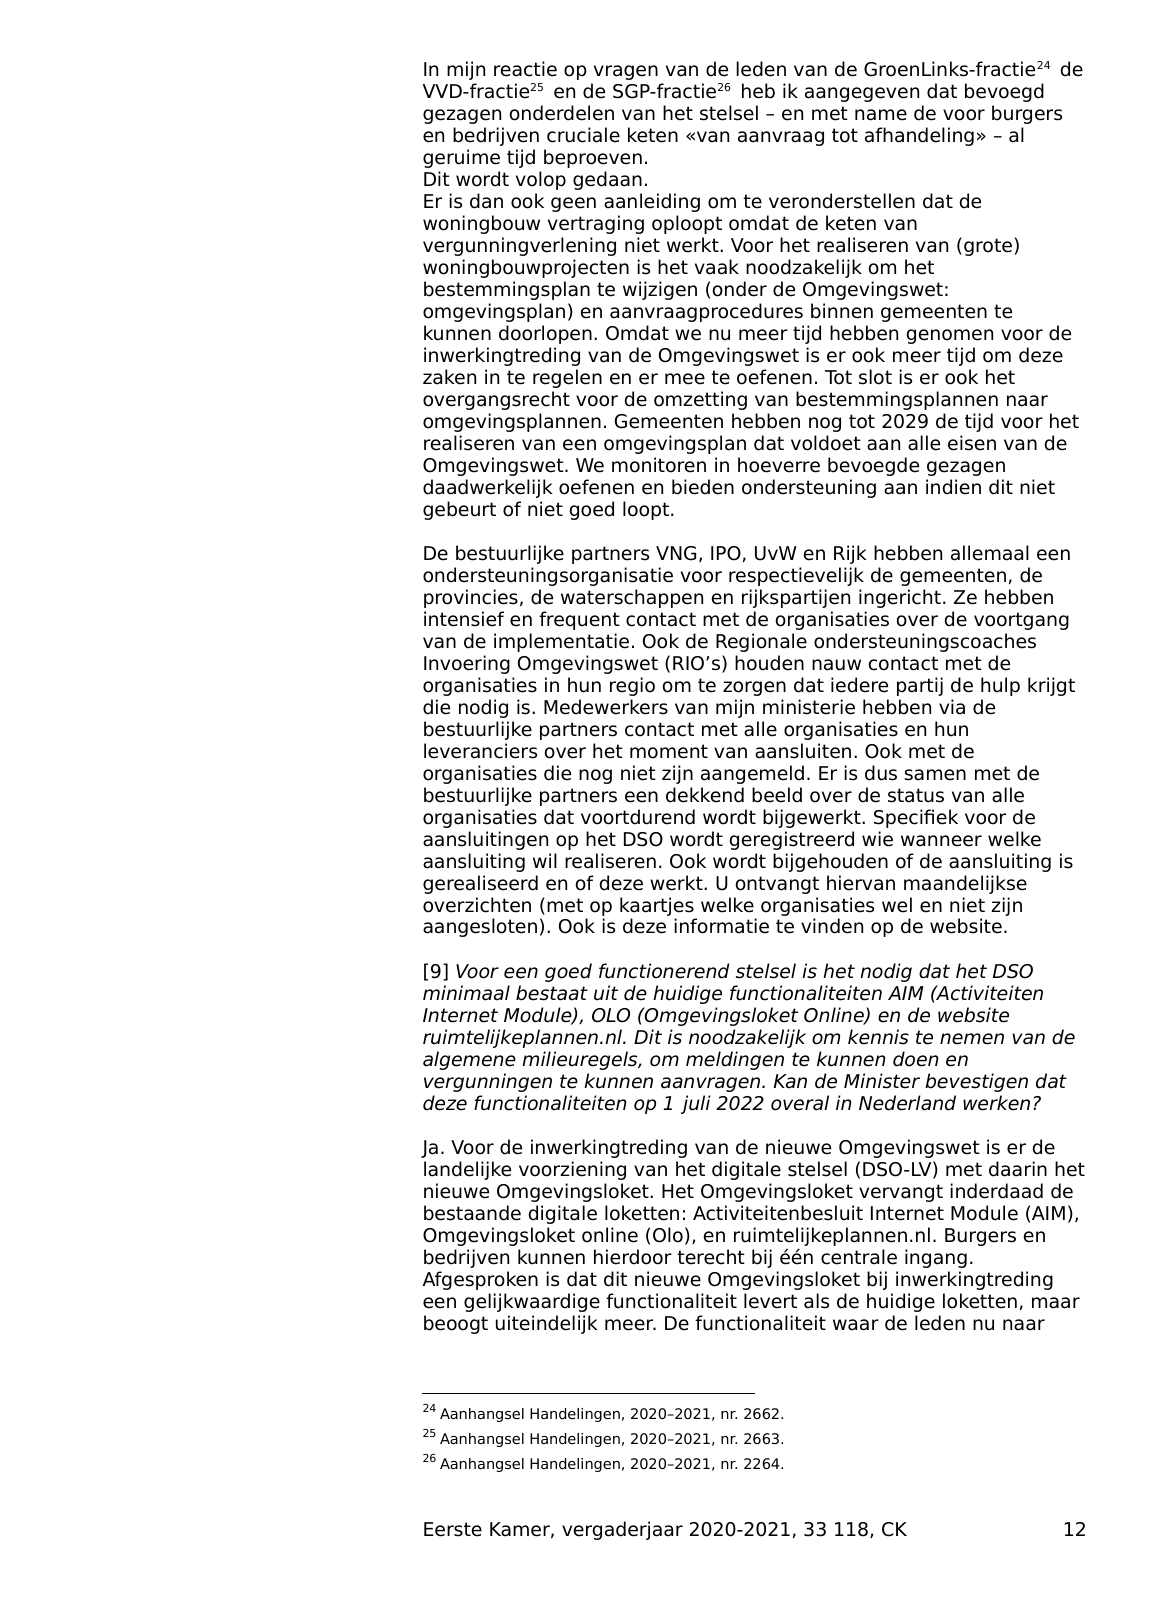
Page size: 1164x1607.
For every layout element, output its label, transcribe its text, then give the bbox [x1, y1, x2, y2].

text [9] Voor een goed functionerend stelsel is het nodig dat het DSO minimaal bestaat uit de huidige functionaliteiten AIM (Activiteiten Internet Module), OLO (Omgevingsloket Online) en de website ruimtelijkeplannen.nl. Dit is noodzakelijk om kennis te nemen van de algemene milieuregels, om meldingen te kunnen doen en vergunningen te kunnen aanvragen. Kan de Minister bevestigen dat deze functionaliteiten op 1 juli 2022 overal in Nederland werken? [422, 961, 1087, 1114]
text Ja. Voor de inwerkingtreding van de nieuwe Omgevingswet is er de landelijke voorziening van het digitale stelsel (DSO-LV) met daarin het nieuwe Omgevingsloket. Het Omgevingsloket vervangt inderdaad de bestaande digitale loketten: Activiteitenbesluit Internet Module (AIM), Omgevingsloket online (Olo), en ruimtelijkeplannen.nl. Burgers en bedrijven kunnen hierdoor terecht bij één centrale ingang. Afgesproken is dat dit nieuwe Omgevingsloket bij inwerkingtreding een gelijkwaardige functionaliteit levert als de huidige loketten, maar beoogt uiteindelijk meer. De functionaliteit waar de leden nu naar [422, 1137, 1087, 1334]
text Dit wordt volop gedaan. [422, 169, 1087, 191]
text De bestuurlijke partners VNG, IPO, UvW en Rijk hebben allemaal een ondersteuningsorganisatie voor respectievelijk de gemeenten, de provincies, de waterschappen en rijkspartijen ingericht. Ze hebben intensief en frequent contact met de organisaties over de voortgang van de implementatie. Ook de Regionale ondersteuningscoaches Invoering Omgevingswet (RIO’s) houden nauw contact met de organisaties in hun regio om te zorgen dat iedere partij de hulp krijgt die nodig is. Medewerkers van mijn ministerie hebben via de bestuurlijke partners contact met alle organisaties en hun leveranciers over het moment van aansluiten. Ook met de organisaties die nog niet zijn aangemeld. Er is dus samen met de bestuurlijke partners een dekkend beeld over de status van alle organisaties dat voortdurend wordt bijgewerkt. Specifiek voor de aansluitingen op het DSO wordt geregistreerd wie wanneer welke aansluiting wil realiseren. Ook wordt bijgehouden of de aansluiting is gerealiseerd en of deze werkt. U ontvangt hiervan maandelijkse overzichten (met op kaartjes welke organisaties wel en niet zijn aangesloten). Ook is deze informatie te vinden op de website. [422, 543, 1087, 938]
text Aanhangsel Handelingen, 2020–2021, nr. 2662. [422, 1402, 1087, 1424]
text Aanhangsel Handelingen, 2020–2021, nr. 2663. [422, 1427, 1087, 1449]
text In mijn reactie op vragen van de leden van de GroenLinks-fractie de VVD-fractie en de SGP-fractie heb ik aangegeven dat bevoegd gezagen onderdelen van het stelsel – en met name de voor burgers en bedrijven cruciale keten «van aanvraag tot afhandeling» – al geruime tijd beproeven. [422, 59, 1087, 169]
text Aanhangsel Handelingen, 2020–2021, nr. 2264. [422, 1452, 1087, 1474]
text Er is dan ook geen aanleiding om te veronderstellen dat de woningbouw vertraging oploopt omdat de keten van vergunningverlening niet werkt. Voor het realiseren van (grote) woningbouwprojecten is het vaak noodzakelijk om het bestemmingsplan te wijzigen (onder de Omgevingswet: omgevingsplan) en aanvraagprocedures binnen gemeenten te kunnen doorlopen. Omdat we nu meer tijd hebben genomen voor de inwerkingtreding van de Omgevingswet is er ook meer tijd om deze zaken in te regelen en er mee te oefenen. Tot slot is er ook het overgangsrecht voor de omzetting van bestemmingsplannen naar omgevingsplannen. Gemeenten hebben nog tot 2029 de tijd voor het realiseren van een omgevingsplan dat voldoet aan alle eisen van de Omgevingswet. We monitoren in hoeverre bevoegde gezagen daadwerkelijk oefenen en bieden ondersteuning aan indien dit niet gebeurt of niet goed loopt. [422, 191, 1087, 521]
